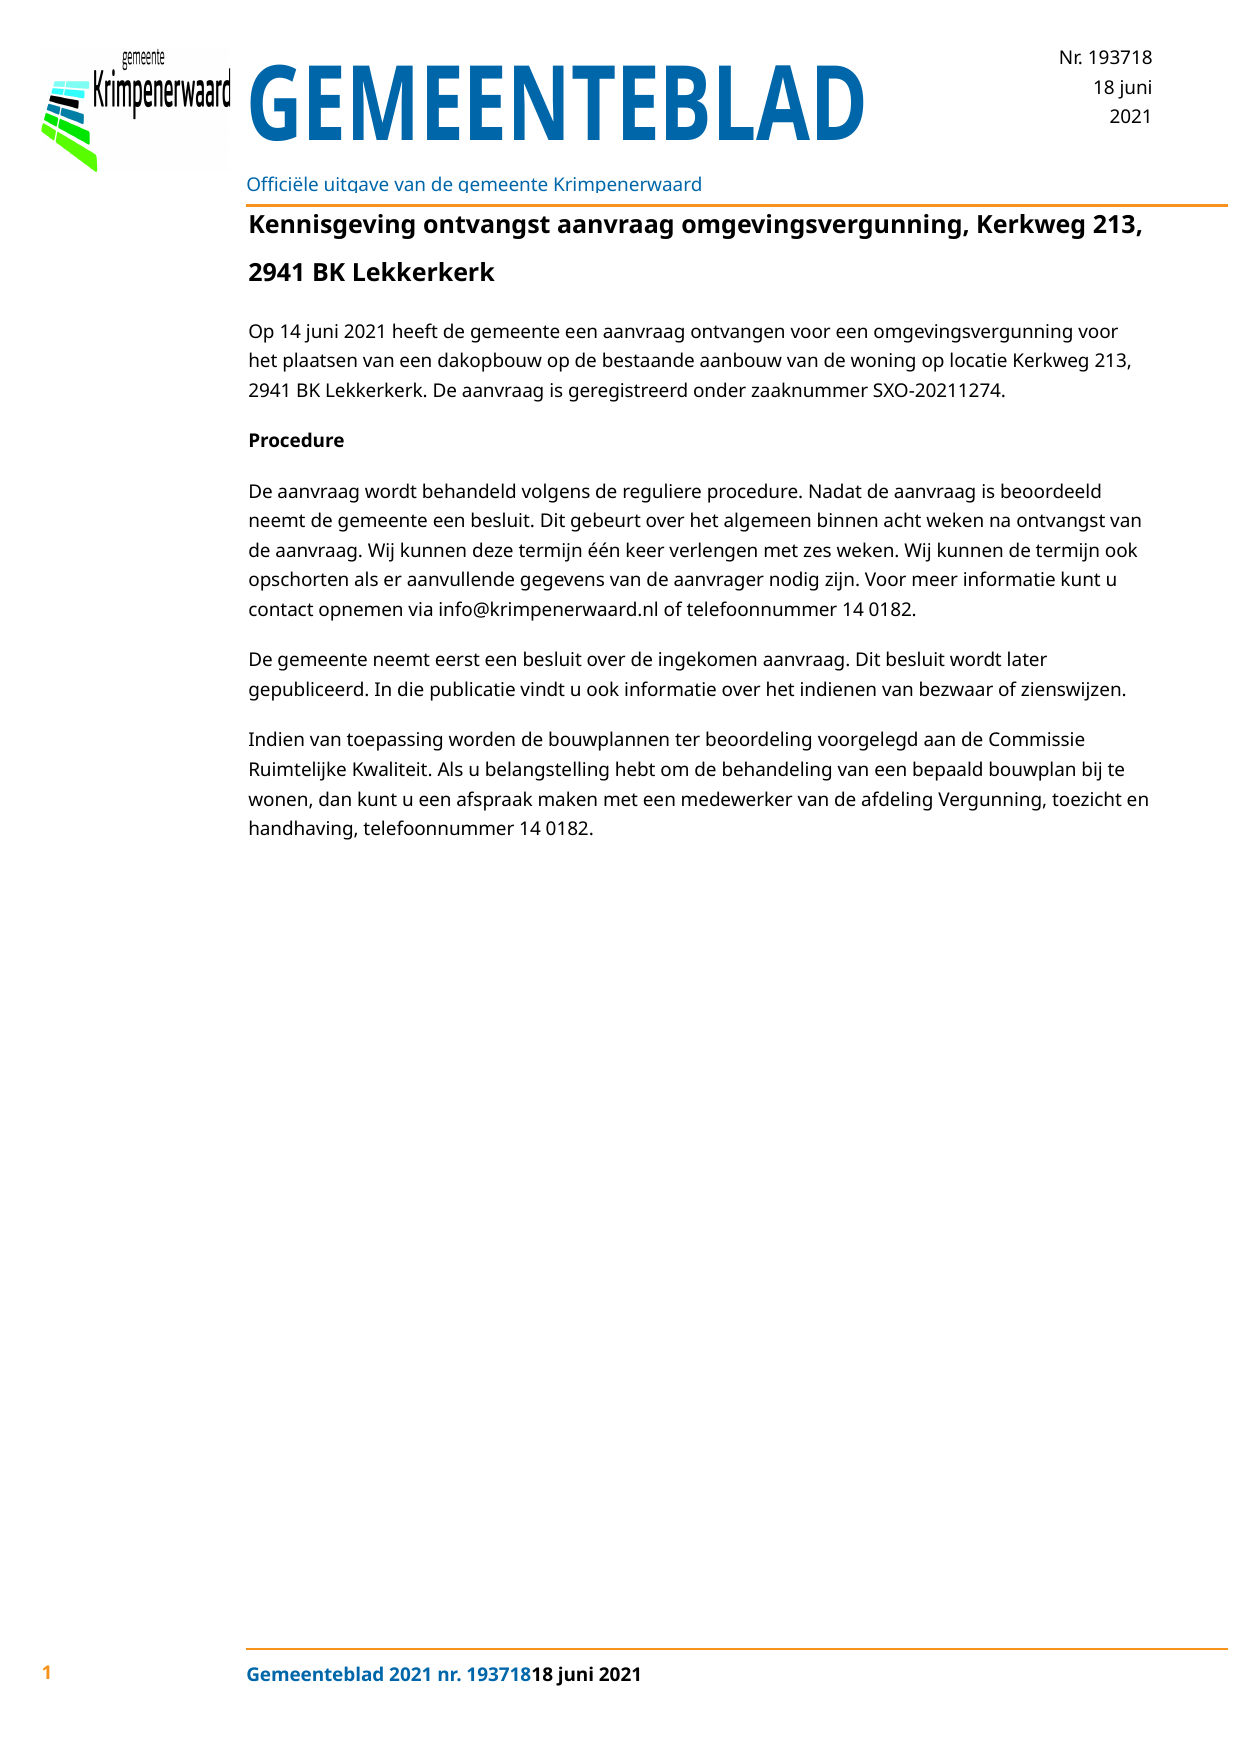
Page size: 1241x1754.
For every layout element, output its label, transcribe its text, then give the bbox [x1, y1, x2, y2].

text Indien van toepassing worden de bouwplannen ter beoordeling voorgelegd aan de Commissie Ruimtelijke Kwaliteit. Als u belangstelling hebt om de behandeling van een bepaald bouwplan bij te wonen, dan kunt u een afspraak maken met een medewerker van de afdeling Vergunning, toezicht en handhaving, telefoonnummer 14 0182. [248, 727, 1152, 841]
picture [41, 47, 231, 172]
text De gemeente neemt eerst een besluit over de ingekomen aanvraag. Dit besluit wordt later gepubliceerd. In die publicatie vindt u ook informatie over het indienen van bezwaar of zienswijzen. [248, 647, 1152, 702]
text Op 14 juni 2021 heeft de gemeente een aanvraag ontvangen voor een omgevingsvergunning voor het plaatsen van een dakopbouw op de bestaande aanbouw van de woning op locatie Kerkweg 213, 2941 BK Lekkerkerk. De aanvraag is geregistreerd onder zaaknummer SXO-20211274. [248, 318, 1152, 403]
text Procedure [248, 427, 1152, 453]
text De aanvraag wordt behandeld volgens de reguliere procedure. Nadat de aanvraag is beoordeeld neemt de gemeente een besluit. Dit gebeurt over het algemeen binnen acht weken na ontvangst van de aanvraag. Wij kunnen deze termijn één keer verlengen met zes weken. Wij kunnen de termijn ook opschorten als er aanvullende gegevens van de aanvrager nodig zijn. Voor meer informatie kunt u contact opnemen via info@krimpenerwaard.nl of telefoonnummer 14 0182. [248, 478, 1152, 622]
text Kennisgeving ontvangst aanvraag omgevingsvergunning, Kerkweg 213, 2941 BK Lekkerkerk [248, 207, 1152, 288]
